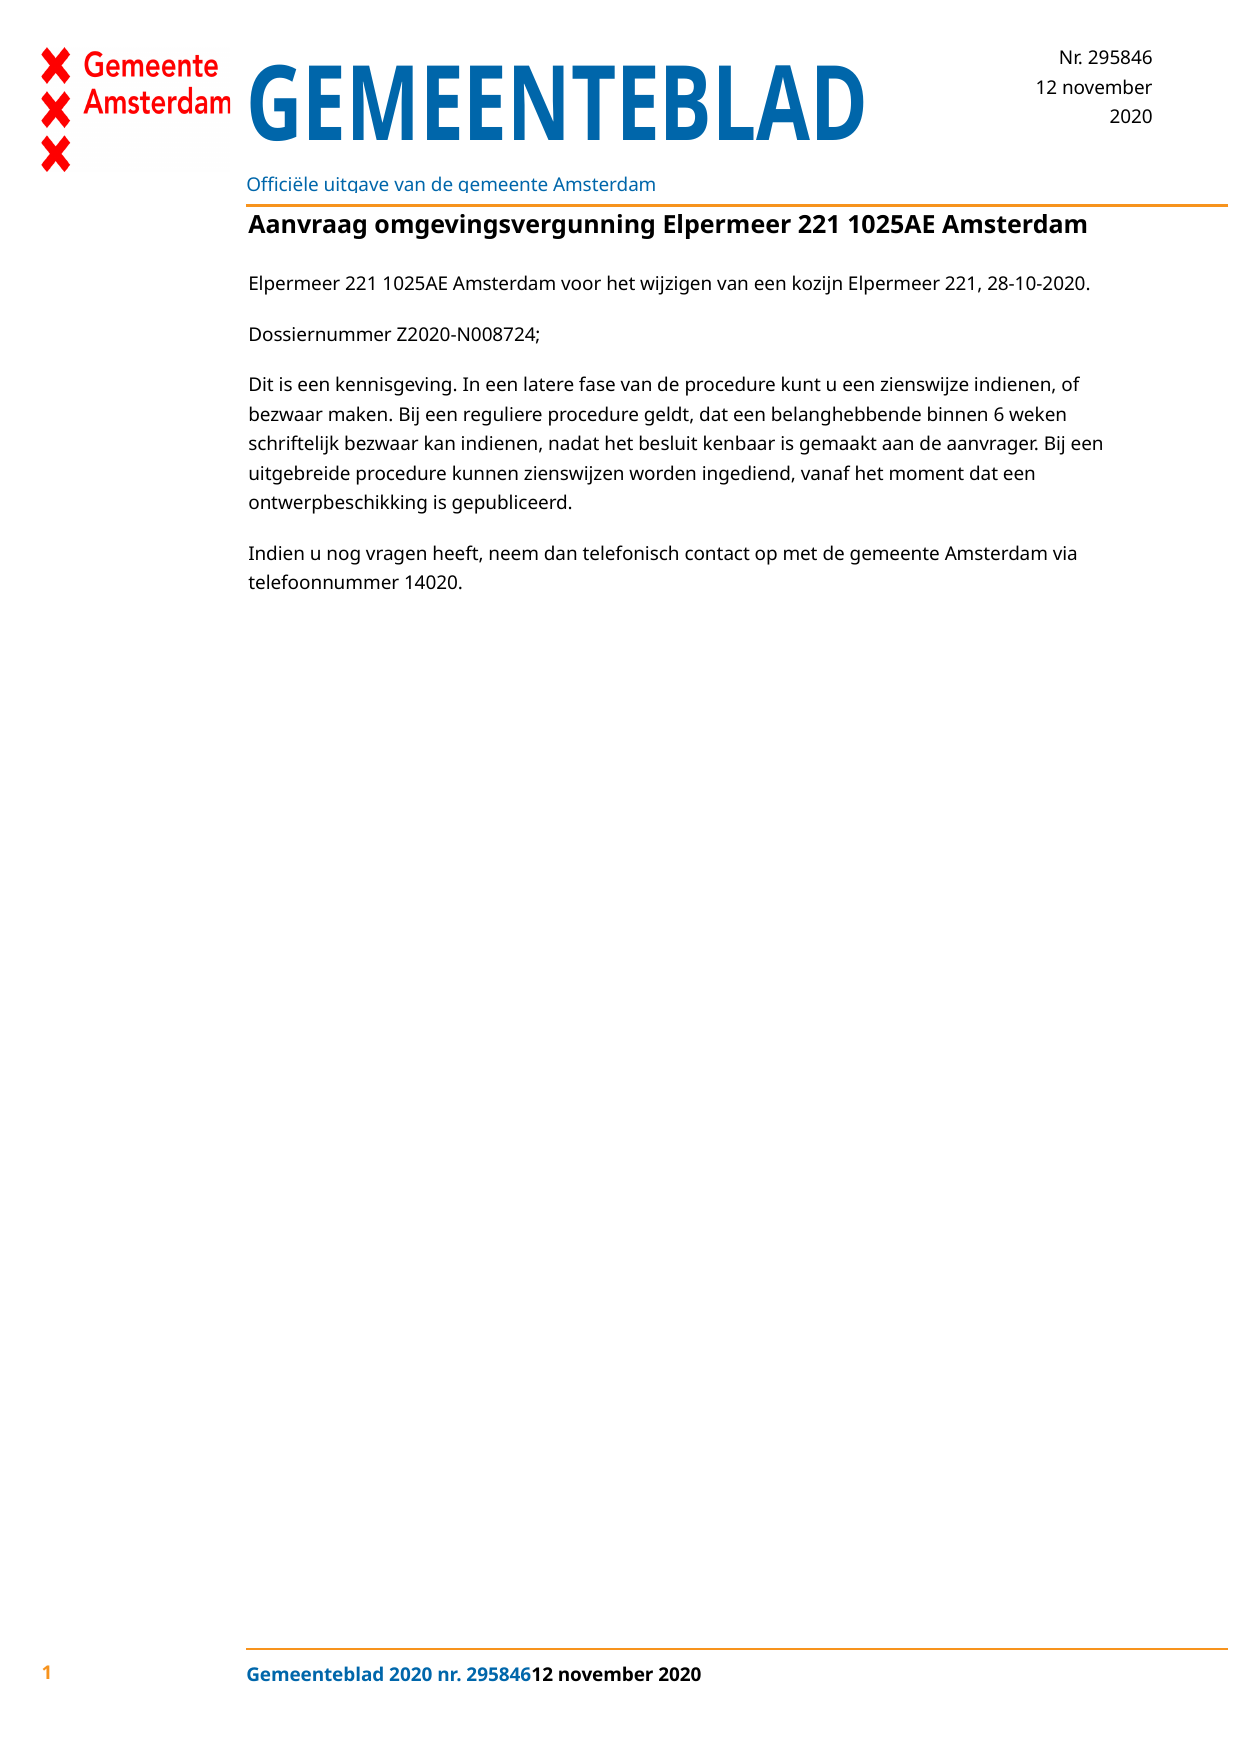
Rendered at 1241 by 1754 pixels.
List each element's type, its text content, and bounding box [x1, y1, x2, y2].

text Indien u nog vragen heeft, neem dan telefonisch contact op met de gemeente Amsterdam via telefoonnummer 14020. [248, 540, 1152, 595]
picture [41, 47, 231, 172]
text Aanvraag omgevingsvergunning Elpermeer 221 1025AE Amsterdam [248, 207, 1152, 241]
text Dit is een kennisgeving. In een latere fase van de procedure kunt u een zienswijze indienen, of bezwaar maken. Bij een reguliere procedure geldt, dat een belanghebbende binnen 6 weken schriftelijk bezwaar kan indienen, nadat het besluit kenbaar is gemaakt aan de aanvrager. Bij een uitgebreide procedure kunnen zienswijzen worden ingediend, vanaf het moment dat een ontwerpbeschikking is gepubliceerd. [248, 371, 1152, 515]
text Elpermeer 221 1025AE Amsterdam voor het wijzigen van een kozijn Elpermeer 221, 28-10-2020. [248, 270, 1152, 296]
text Dossiernummer Z2020-N008724; [248, 321, 1152, 346]
